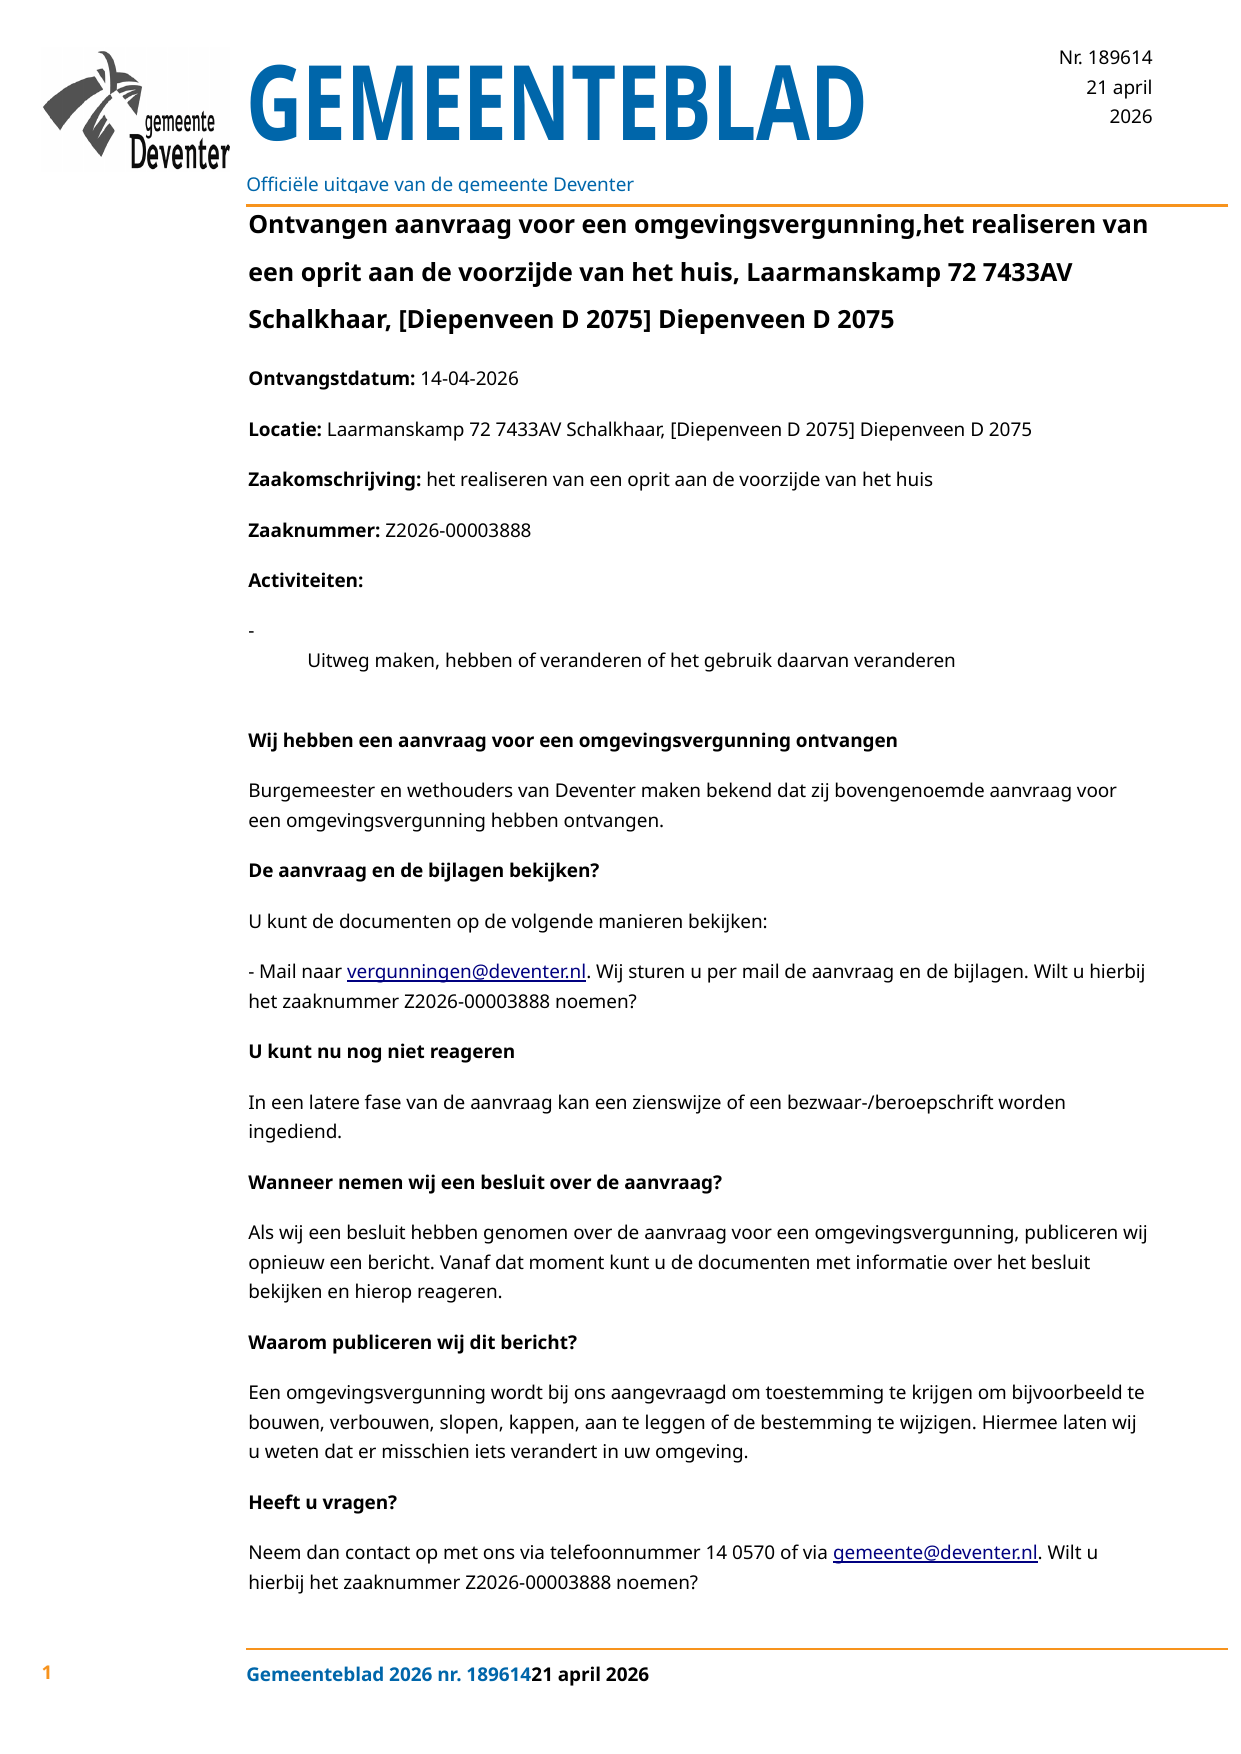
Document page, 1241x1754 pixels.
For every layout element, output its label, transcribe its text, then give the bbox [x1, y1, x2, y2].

text U kunt nu nog niet reageren [248, 1038, 1152, 1064]
list Uitweg maken, hebben of veranderen of het gebruik daarvan veranderen [248, 647, 1152, 673]
text Zaaknummer: Z2026-00003888 [248, 517, 1152, 542]
text Wij hebben een aanvraag voor een omgevingsvergunning ontvangen [248, 727, 1152, 753]
text - Mail naar vergunningen@deventer.nl. Wij sturen u per mail de aanvraag en de bijlagen. Wilt u hierbij het zaaknummer Z2026-00003888 noemen? [248, 958, 1152, 1014]
text Ontvangen aanvraag voor een omgevingsvergunning,het realiseren van een oprit aan de voorzijde van het huis, Laarmanskamp 72 7433AV Schalkhaar, [Diepenveen D 2075] Diepenveen D 2075 [248, 207, 1152, 336]
text U kunt de documenten op de volgende manieren bekijken: [248, 908, 1152, 934]
text Neem dan contact op met ons via telefoonnummer 14 0570 of via gemeente@deventer.nl. Wilt u hierbij het zaaknummer Z2026-00003888 noemen? [248, 1539, 1152, 1594]
text Ontvangstdatum: 14-04-2026 [248, 366, 1152, 391]
text Als wij een besluit hebben genomen over de aanvraag voor een omgevingsvergunning, publiceren wij opnieuw een bericht. Vanaf dat moment kunt u de documenten met informatie over het besluit bekijken en hierop reageren. [248, 1219, 1152, 1304]
text Burgemeester en wethouders van Deventer maken bekend dat zij bovengenoemde aanvraag voor een omgevingsvergunning hebben ontvangen. [248, 778, 1152, 833]
picture [41, 47, 231, 172]
text In een latere fase van de aanvraag kan een zienswijze of een bezwaar-/beroepschrift worden ingediend. [248, 1089, 1152, 1144]
text Wanneer nemen wij een besluit over de aanvraag? [248, 1169, 1152, 1194]
text De aanvraag en de bijlagen bekijken? [248, 858, 1152, 883]
text Waarom publiceren wij dit bericht? [248, 1329, 1152, 1354]
text Zaakomschrijving: het realiseren van een oprit aan de voorzijde van het huis [248, 466, 1152, 492]
text Heeft u vragen? [248, 1489, 1152, 1514]
text Activiteiten: [248, 567, 1152, 593]
text Een omgevingsvergunning wordt bij ons aangevraagd om toestemming te krijgen om bijvoorbeeld te bouwen, verbouwen, slopen, kappen, aan te leggen of de bestemming te wijzigen. Hiermee laten wij u weten dat er misschien iets verandert in uw omgeving. [248, 1379, 1152, 1464]
text Locatie: Laarmanskamp 72 7433AV Schalkhaar, [Diepenveen D 2075] Diepenveen D 2075 [248, 416, 1152, 442]
